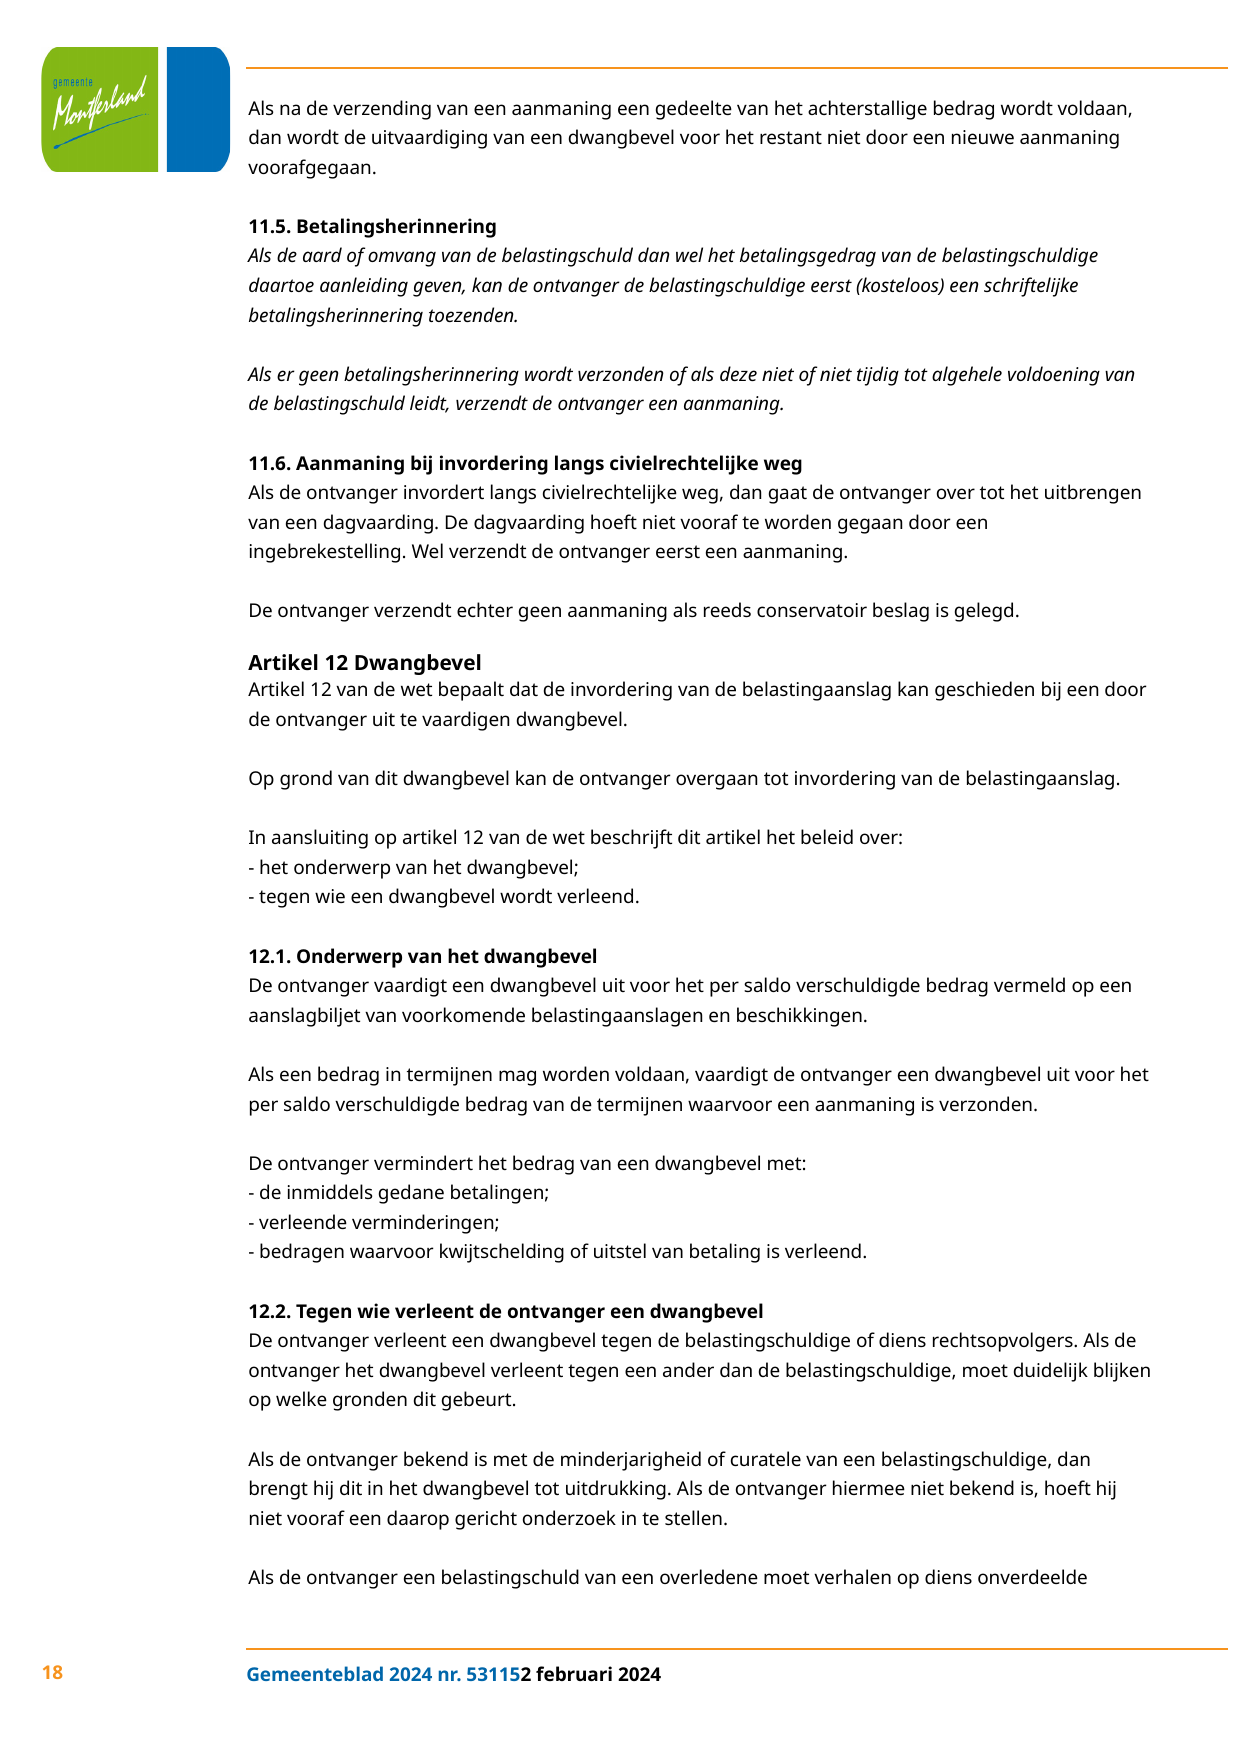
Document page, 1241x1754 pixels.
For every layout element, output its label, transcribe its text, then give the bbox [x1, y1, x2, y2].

text Als de ontvanger een belastingschuld van een overledene moet verhalen op diens onverdeelde [248, 1564, 1152, 1590]
text - bedragen waarvoor kwijtschelding of uitstel van betaling is verleend. [248, 1239, 1152, 1264]
text 11.5. Betalingsherinnering [248, 213, 1152, 239]
text Als een bedrag in termijnen mag worden voldaan, vaardigt de ontvanger een dwangbevel uit voor het per saldo verschuldigde bedrag van de termijnen waarvoor een aanmaning is verzonden. [248, 1061, 1152, 1116]
text Als na de verzending van een aanmaning een gedeelte van het achterstallige bedrag wordt voldaan, dan wordt de uitvaardiging van een dwangbevel voor het restant niet door een nieuwe aanmaning voorafgegaan. [248, 95, 1152, 180]
picture [41, 47, 231, 172]
text Artikel 12 van de wet bepaalt dat de invordering van de belastingaanslag kan geschieden bij een door de ontvanger uit te vaardigen dwangbevel. [248, 677, 1152, 732]
text Als de ontvanger bekend is met de minderjarigheid of curatele van een belastingschuldige, dan brengt hij dit in het dwangbevel tot uitdrukking. Als de ontvanger hiermee niet bekend is, hoeft hij niet vooraf een daarop gericht onderzoek in te stellen. [248, 1446, 1152, 1531]
text Artikel 12 Dwangbevel [248, 648, 1152, 677]
text De ontvanger verleent een dwangbevel tegen de belastingschuldige of diens rechtsopvolgers. Als de ontvanger het dwangbevel verleent tegen een ander dan de belastingschuldige, moet duidelijk blijken op welke gronden dit gebeurt. [248, 1327, 1152, 1412]
text De ontvanger verzendt echter geen aanmaning als reeds conservatoir beslag is gelegd. [248, 598, 1152, 623]
text 11.6. Aanmaning bij invordering langs civielrechtelijke weg [248, 450, 1152, 476]
text 12.1. Onderwerp van het dwangbevel [248, 943, 1152, 968]
text Op grond van dit dwangbevel kan de ontvanger overgaan tot invordering van de belastingaanslag. [248, 765, 1152, 791]
text - tegen wie een dwangbevel wordt verleend. [248, 884, 1152, 909]
text Als de ontvanger invordert langs civielrechtelijke weg, dan gaat de ontvanger over tot het uitbrengen van een dagvaarding. De dagvaarding hoeft niet vooraf te worden gegaan door een ingebrekestelling. Wel verzendt de ontvanger eerst een aanmaning. [248, 479, 1152, 564]
text - de inmiddels gedane betalingen; [248, 1179, 1152, 1205]
text - het onderwerp van het dwangbevel; [248, 854, 1152, 880]
text 12.2. Tegen wie verleent de ontvanger een dwangbevel [248, 1298, 1152, 1323]
text De ontvanger vaardigt een dwangbevel uit voor het per saldo verschuldigde bedrag vermeld op een aanslagbiljet van voorkomende belastingaanslagen en beschikkingen. [248, 972, 1152, 1028]
text Als de aard of omvang van de belastingschuld dan wel het betalingsgedrag van de belastingschuldige daartoe aanleiding geven, kan de ontvanger de belastingschuldige eerst (kosteloos) een schriftelijke betalingsherinnering toezenden. [248, 243, 1152, 328]
text - verleende verminderingen; [248, 1209, 1152, 1235]
text Als er geen betalingsherinnering wordt verzonden of als deze niet of niet tijdig tot algehele voldoening van de belastingschuld leidt, verzendt de ontvanger een aanmaning. [248, 361, 1152, 416]
text In aansluiting op artikel 12 van de wet beschrijft dit artikel het beleid over: [248, 824, 1152, 850]
text De ontvanger vermindert het bedrag van een dwangbevel met: [248, 1150, 1152, 1176]
